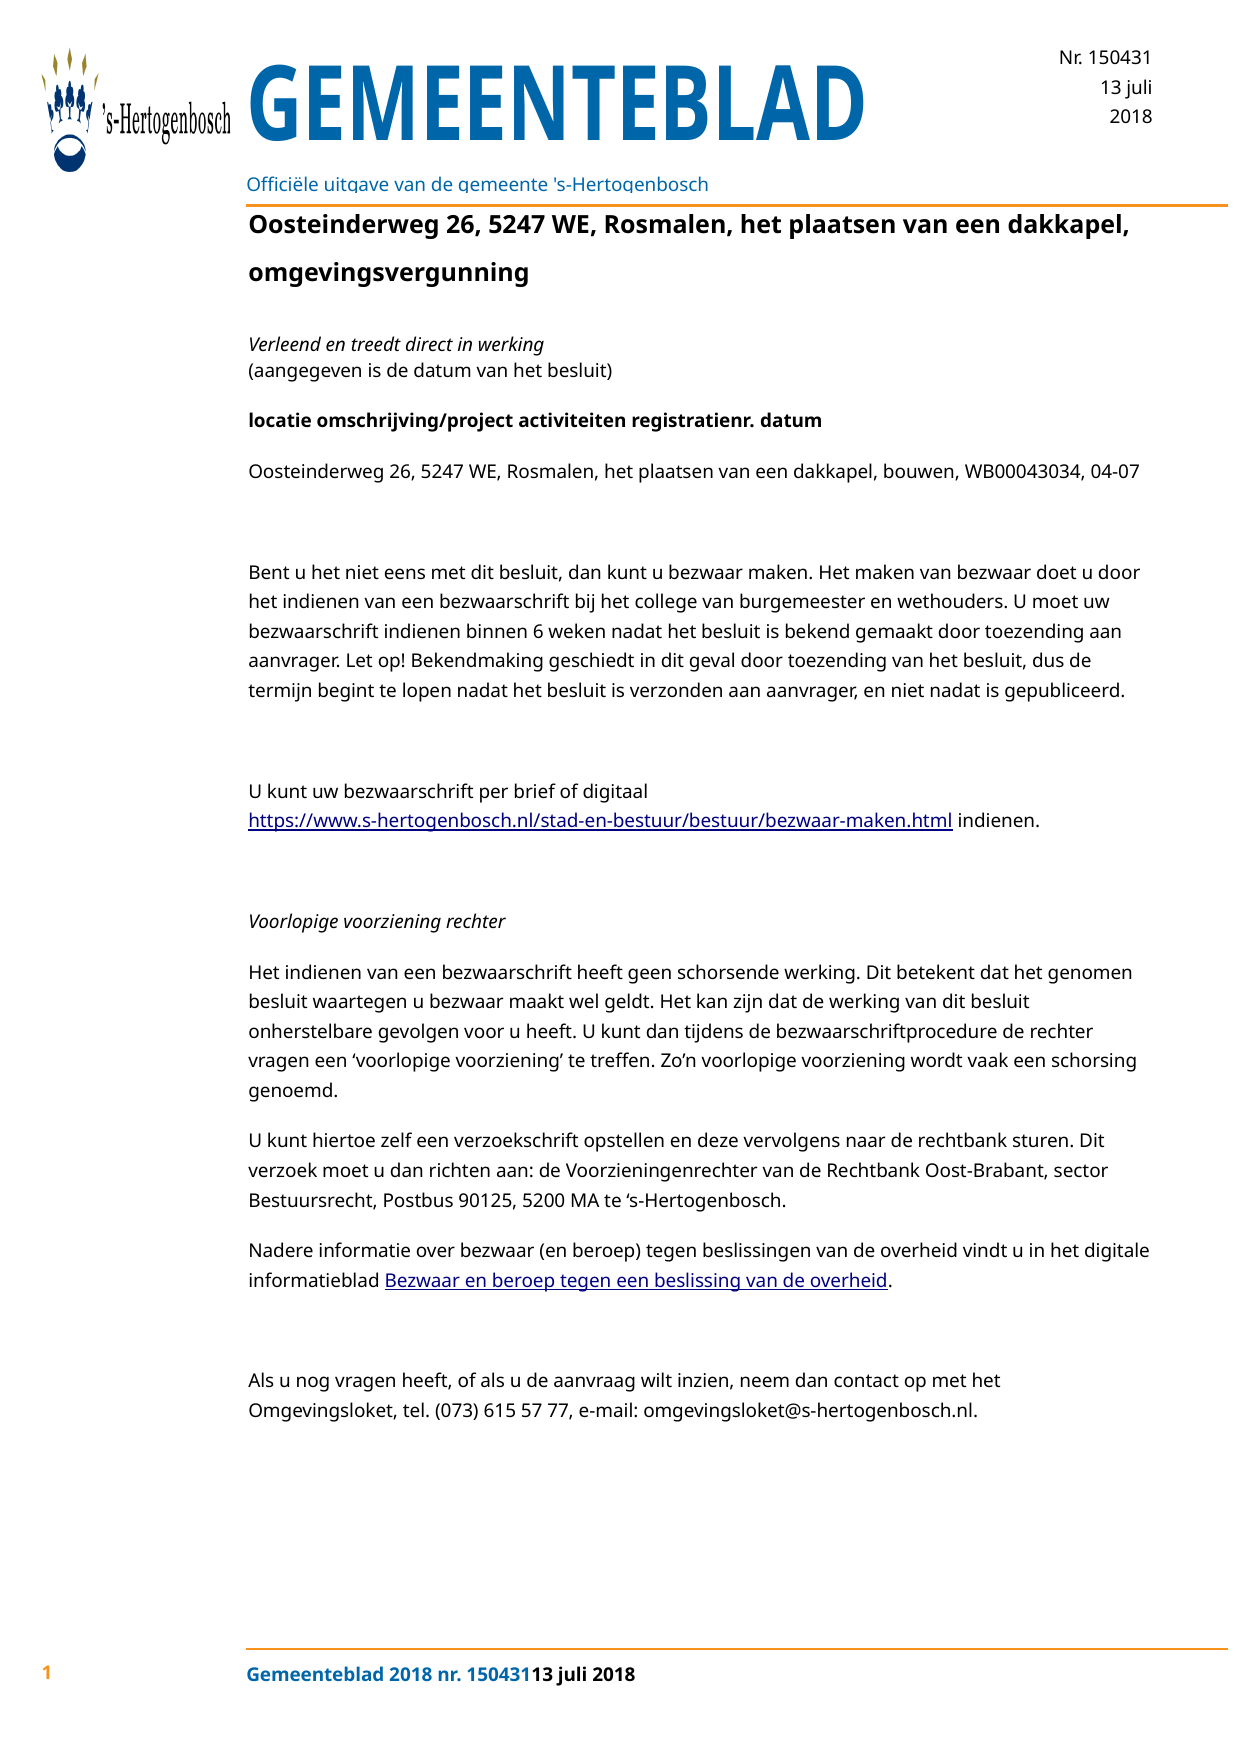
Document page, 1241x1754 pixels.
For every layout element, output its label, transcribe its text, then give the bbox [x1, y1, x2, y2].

text U kunt hiertoe zelf een verzoekschrift opstellen en deze vervolgens naar de rechtbank sturen. Dit verzoek moet u dan richten aan: de Voorzieningenrechter van de Rechtbank Oost-Brabant, sector Bestuursrecht, Postbus 90125, 5200 MA te ‘s-Hertogenbosch. [248, 1128, 1152, 1212]
text Oosteinderweg 26, 5247 WE, Rosmalen, het plaatsen van een dakkapel, omgevingsvergunning [248, 207, 1152, 288]
text Nadere informatie over bezwaar (en beroep) tegen beslissingen van de overheid vindt u in het digitale informatieblad Bezwaar en beroep tegen een beslissing van de overheid. [248, 1237, 1152, 1292]
text Bent u het niet eens met dit besluit, dan kunt u bezwaar maken. Het maken van bezwaar doet u door het indienen van een bezwaarschrift bij het college van burgemeester en wethouders. U moet uw bezwaarschrift indienen binnen 6 weken nadat het besluit is bekend gemaakt door toezending aan aanvrager. Let op! Bekendmaking geschiedt in dit geval door toezending van het besluit, dus de termijn begint te lopen nadat het besluit is verzonden aan aanvrager, en niet nadat is gepubliceerd. [248, 559, 1152, 703]
text Als u nog vragen heeft, of als u de aanvraag wilt inzien, neem dan contact op met het Omgevingsloket, tel. (073) 615 57 77, e-mail: omgevingsloket@s-hertogenbosch.nl. [248, 1368, 1152, 1423]
text (aangegeven is de datum van het besluit) [248, 357, 1152, 383]
text locatie omschrijving/project activiteiten registratienr. datum [248, 408, 1152, 433]
text Het indienen van een bezwaarschrift heeft geen schorsende werking. Dit betekent dat het genomen besluit waartegen u bezwaar maakt wel geldt. Het kan zijn dat de werking van dit besluit onherstelbare gevolgen voor u heeft. U kunt dan tijdens de bezwaarschriftprocedure de rechter vragen een ‘voorlopige voorziening’ te treffen. Zo’n voorlopige voorziening wordt vaak een schorsing genoemd. [248, 959, 1152, 1103]
text U kunt uw bezwaarschrift per brief of digitaal https://www.s-hertogenbosch.nl/stad-en-bestuur/bestuur/bezwaar-maken.html indienen. [248, 778, 1152, 833]
text Verleend en treedt direct in werking [248, 331, 1152, 357]
text Oosteinderweg 26, 5247 WE, Rosmalen, het plaatsen van een dakkapel, bouwen, WB00043034, 04-07 [248, 458, 1152, 484]
text Voorlopige voorziening rechter [248, 908, 1152, 934]
picture [41, 47, 231, 172]
